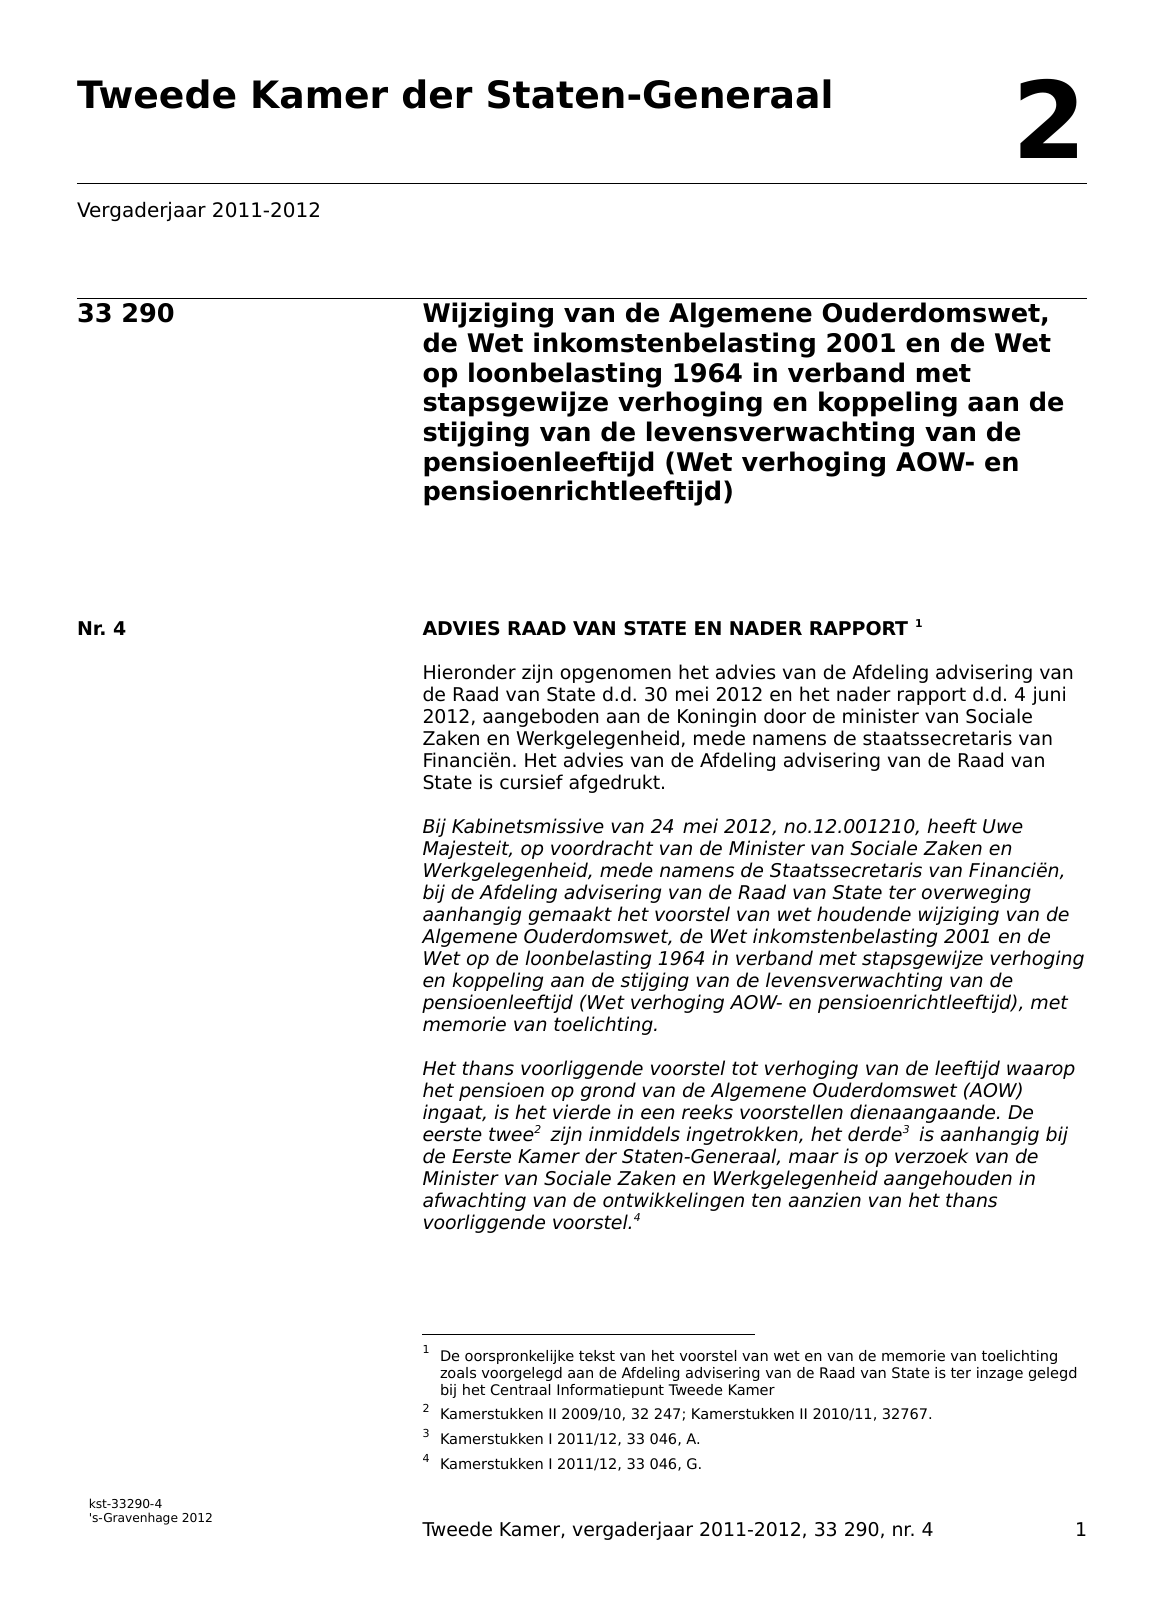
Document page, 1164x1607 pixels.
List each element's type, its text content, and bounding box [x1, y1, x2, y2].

text 's-Gravenhage 2012 [88, 1511, 323, 1525]
text Hieronder zijn opgenomen het advies van de Afdeling advisering van de Raad van State d.d. 30 mei 2012 en het nader rapport d.d. 4 juni 2012, aangeboden aan de Koningin door de minister van Sociale Zaken en Werkgelegenheid, mede namens de staatssecretaris van Financiën. Het advies van de Afdeling advisering van de Raad van State is cursief afgedrukt. [422, 662, 1087, 794]
text kst-33290-4 [88, 1497, 323, 1511]
table_header Tweede Kamer der Staten-Generaal [77, 59, 886, 183]
text Kamerstukken II 2009/10, 32 247; Kamerstukken II 2010/11, 32767. [422, 1402, 1087, 1424]
text Kamerstukken I 2011/12, 33 046, G. [422, 1452, 1087, 1474]
table_cell Vergaderjaar 2011-2012 [77, 184, 1087, 298]
table_header 2 [886, 59, 1087, 183]
subtitle 33 290 Wijziging van de Algemene Ouderdomswet, de Wet inkomstenbelasting 2001 en de Wet op loonbelasting 1964 in verband met stapsgewijze verhoging en koppeling aan de stijging van de levensverwachting van de pensioenleeftijd (Wet verhoging AOW- en pensioenrichtleeftijd) [77, 299, 1087, 507]
subtitle Nr. 4 ADVIES RAAD VAN STATE EN NADER RAPPORT [77, 618, 1087, 640]
text De oorspronkelijke tekst van het voorstel van wet en van de memorie van toelichting zoals voorgelegd aan de Afdeling advisering van de Raad van State is ter inzage gelegd bij het Centraal Informatiepunt Tweede Kamer [422, 1343, 1087, 1399]
text Het thans voorliggende voorstel tot verhoging van de leeftijd waarop het pensioen op grond van de Algemene Ouderdomswet (AOW) ingaat, is het vierde in een reeks voorstellen dienaangaande. De eerste twee zijn inmiddels ingetrokken, het derde is aanhangig bij de Eerste Kamer der Staten-Generaal, maar is op verzoek van de Minister van Sociale Zaken en Werkgelegenheid aangehouden in afwachting van de ontwikkelingen ten aanzien van het thans voorliggende voorstel. [422, 1058, 1087, 1234]
text Kamerstukken I 2011/12, 33 046, A. [422, 1427, 1087, 1449]
text Bij Kabinetsmissive van 24 mei 2012, no.12.001210, heeft Uwe Majesteit, op voordracht van de Minister van Sociale Zaken en Werkgelegenheid, mede namens de Staatssecretaris van Financiën, bij de Afdeling advisering van de Raad van State ter overweging aanhangig gemaakt het voorstel van wet houdende wijziging van de Algemene Ouderdomswet, de Wet inkomstenbelasting 2001 en de Wet op de loonbelasting 1964 in verband met stapsgewijze verhoging en koppeling aan de stijging van de levensverwachting van de pensioenleeftijd (Wet verhoging AOW- en pensioenrichtleeftijd), met memorie van toelichting. [422, 816, 1087, 1036]
